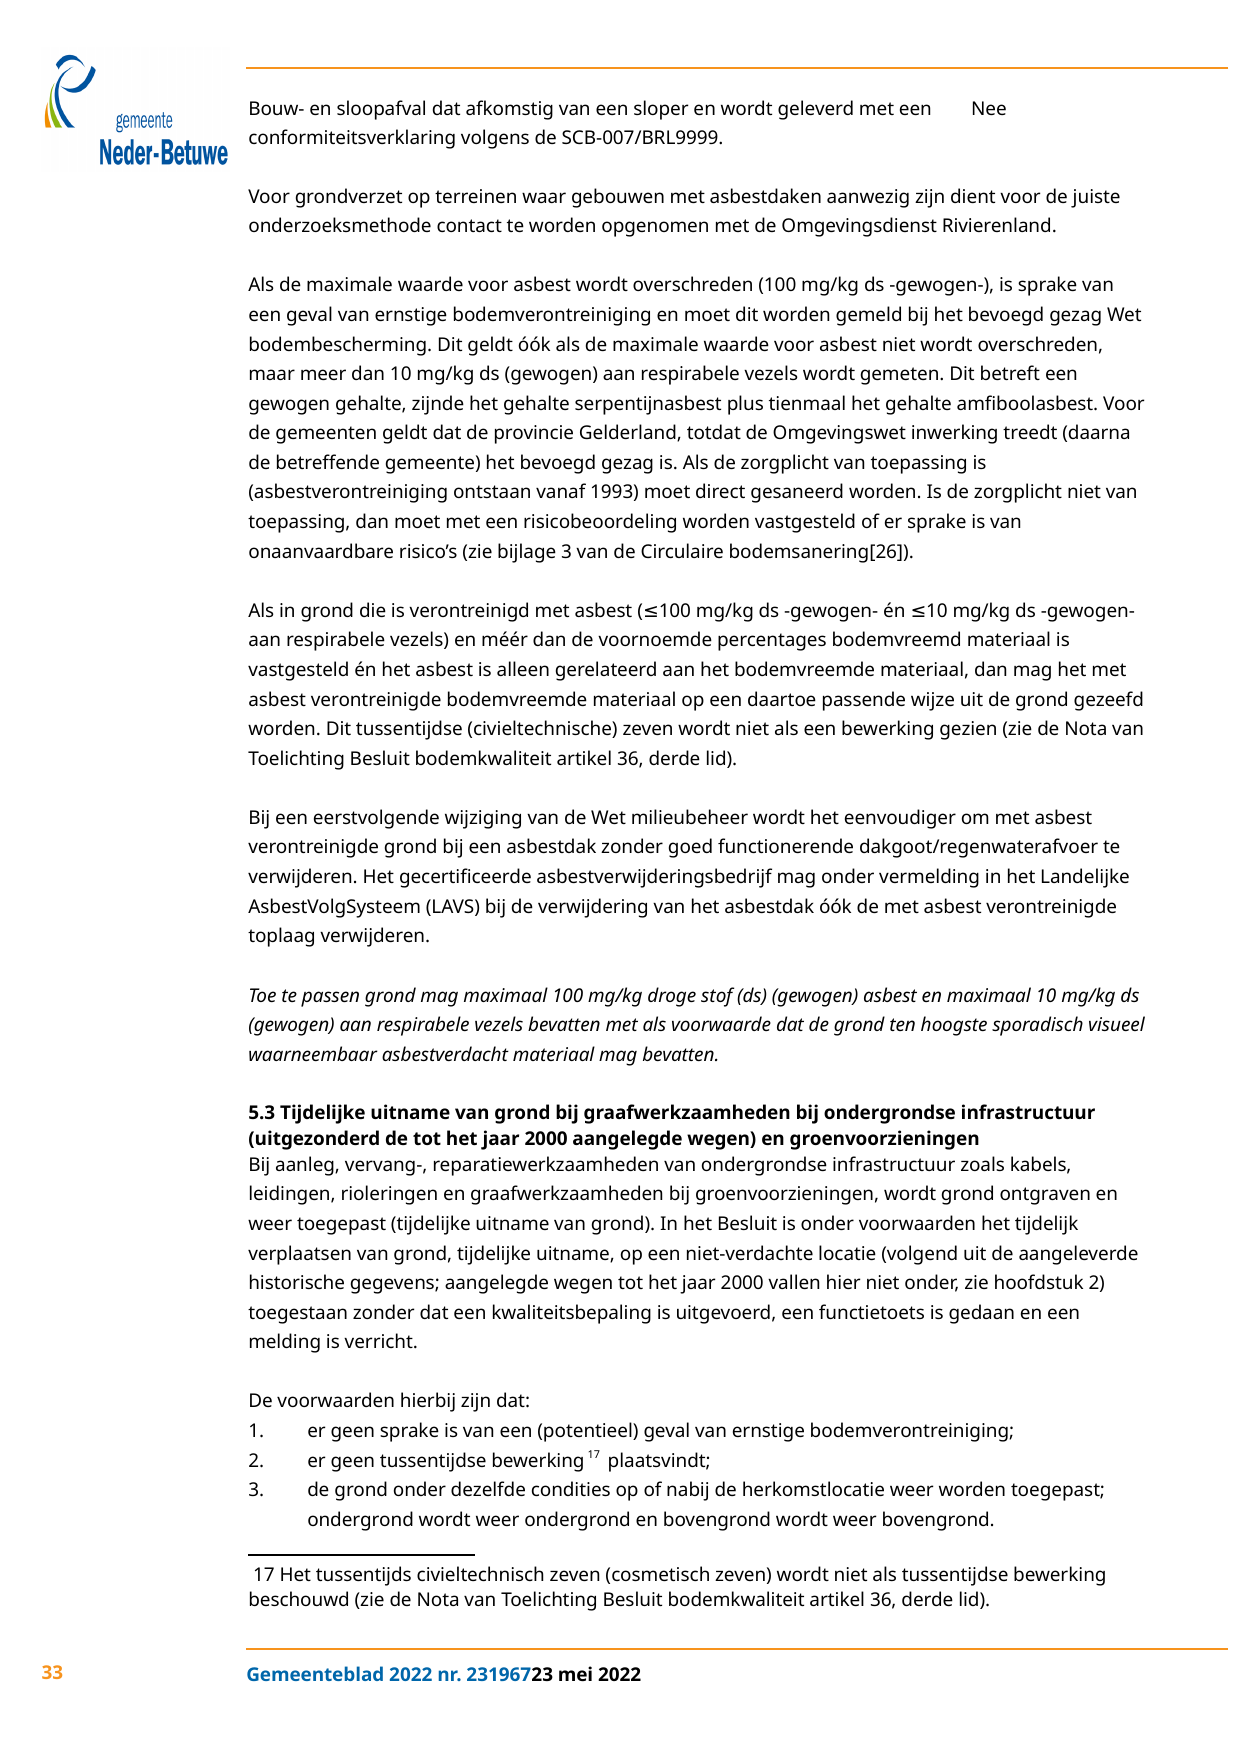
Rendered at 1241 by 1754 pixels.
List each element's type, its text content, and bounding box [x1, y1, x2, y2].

list de grond onder dezelfde condities op of nabij de herkomstlocatie weer worden toegepast; ondergrond wordt weer ondergrond en bovengrond wordt weer bovengrond. [248, 1476, 1152, 1532]
text Bij een eerstvolgende wijziging van de Wet milieubeheer wordt het eenvoudiger om met asbest verontreinigde grond bij een asbestdak zonder goed functionerende dakgoot/regenwaterafvoer te verwijderen. Het gecertificeerde asbestverwijderingsbedrijf mag onder vermelding in het Landelijke AsbestVolgSysteem (LAVS) bij de verwijdering van het asbestdak óók de met asbest verontreinigde toplaag verwijderen. [248, 804, 1152, 948]
list Het tussentijds civieltechnisch zeven (cosmetisch zeven) wordt niet als tussentijdse bewerking beschouwd (zie de Nota van Toelichting Besluit bodemkwaliteit artikel 36, derde lid). [248, 1561, 1152, 1612]
text Als de maximale waarde voor asbest wordt overschreden (100 mg/kg ds -gewogen-), is sprake van een geval van ernstige bodemverontreiniging en moet dit worden gemeld bij het bevoegd gezag Wet bodembescherming. Dit geldt óók als de maximale waarde voor asbest niet wordt overschreden, maar meer dan 10 mg/kg ds (gewogen) aan respirabele vezels wordt gemeten. Dit betreft een gewogen gehalte, zijnde het gehalte serpentijnasbest plus tienmaal het gehalte amfiboolasbest. Voor de gemeenten geldt dat de provincie Gelderland, totdat de Omgevingswet inwerking treedt (daarna de betreffende gemeente) het bevoegd gezag is. Als de zorgplicht van toepassing is (asbestverontreiniging ontstaan vanaf 1993) moet direct gesaneerd worden. Is de zorgplicht niet van toepassing, dan moet met een risicobeoordeling worden vastgesteld of er sprake is van onaanvaardbare risico’s (zie bijlage 3 van de Circulaire bodemsanering[26]). [248, 272, 1152, 564]
table_header Toe te passen grond mag maximaal 100 mg/kg droge stof (ds) (gewogen) asbest en maximaal 10 mg/kg ds (gewogen) aan respirabele vezels bevatten met als voorwaarde dat de grond ten hoogste sporadisch visueel waarneembaar asbestverdacht materiaal mag bevatten. [248, 982, 1152, 1067]
text Voor grondverzet op terreinen waar gebouwen met asbestdaken aanwezig zijn dient voor de juiste onderzoeksmethode contact te worden opgenomen met de Omgevingsdienst Rivierenland. [248, 183, 1152, 238]
picture [41, 47, 231, 172]
text Bij aanleg, vervang-, reparatiewerkzaamheden van ondergrondse infrastructuur zoals kabels, leidingen, rioleringen en graafwerkzaamheden bij groenvoorzieningen, wordt grond ontgraven en weer toegepast (tijdelijke uitname van grond). In het Besluit is onder voorwaarden het tijdelijk verplaatsen van grond, tijdelijke uitname, op een niet-verdachte locatie (volgend uit de aangeleverde historische gegevens; aangelegde wegen tot het jaar 2000 vallen hier niet onder, zie hoofdstuk 2) toegestaan zonder dat een kwaliteitsbepaling is uitgevoerd, een functietoets is gedaan en een melding is verricht. [248, 1151, 1152, 1354]
list er geen tussentijdse bewerking plaatsvindt; [248, 1447, 1152, 1472]
table_cell Nee [971, 95, 1152, 150]
table_cell Bouw- en sloopafval dat afkomstig van een sloper en wordt geleverd met een conformiteitsverklaring volgens de SCB-007/BRL9999. [248, 95, 971, 150]
text 5.3 Tijdelijke uitname van grond bij graafwerkzaamheden bij ondergrondse infrastructuur (uitgezonderd de tot het jaar 2000 aangelegde wegen) en groenvoorzieningen [248, 1099, 1152, 1151]
text De voorwaarden hierbij zijn dat: [248, 1388, 1152, 1413]
text Als in grond die is verontreinigd met asbest (≤100 mg/kg ds -gewogen- én ≤10 mg/kg ds -gewogen- aan respirabele vezels) en méér dan de voornoemde percentages bodemvreemd materiaal is vastgesteld én het asbest is alleen gerelateerd aan het bodemvreemde materiaal, dan mag het met asbest verontreinigde bodemvreemde materiaal op een daartoe passende wijze uit de grond gezeefd worden. Dit tussentijdse (civieltechnische) zeven wordt niet als een bewerking gezien (zie de Nota van Toelichting Besluit bodemkwaliteit artikel 36, derde lid). [248, 597, 1152, 771]
list er geen sprake is van een (potentieel) geval van ernstige bodemverontreiniging; [248, 1417, 1152, 1443]
